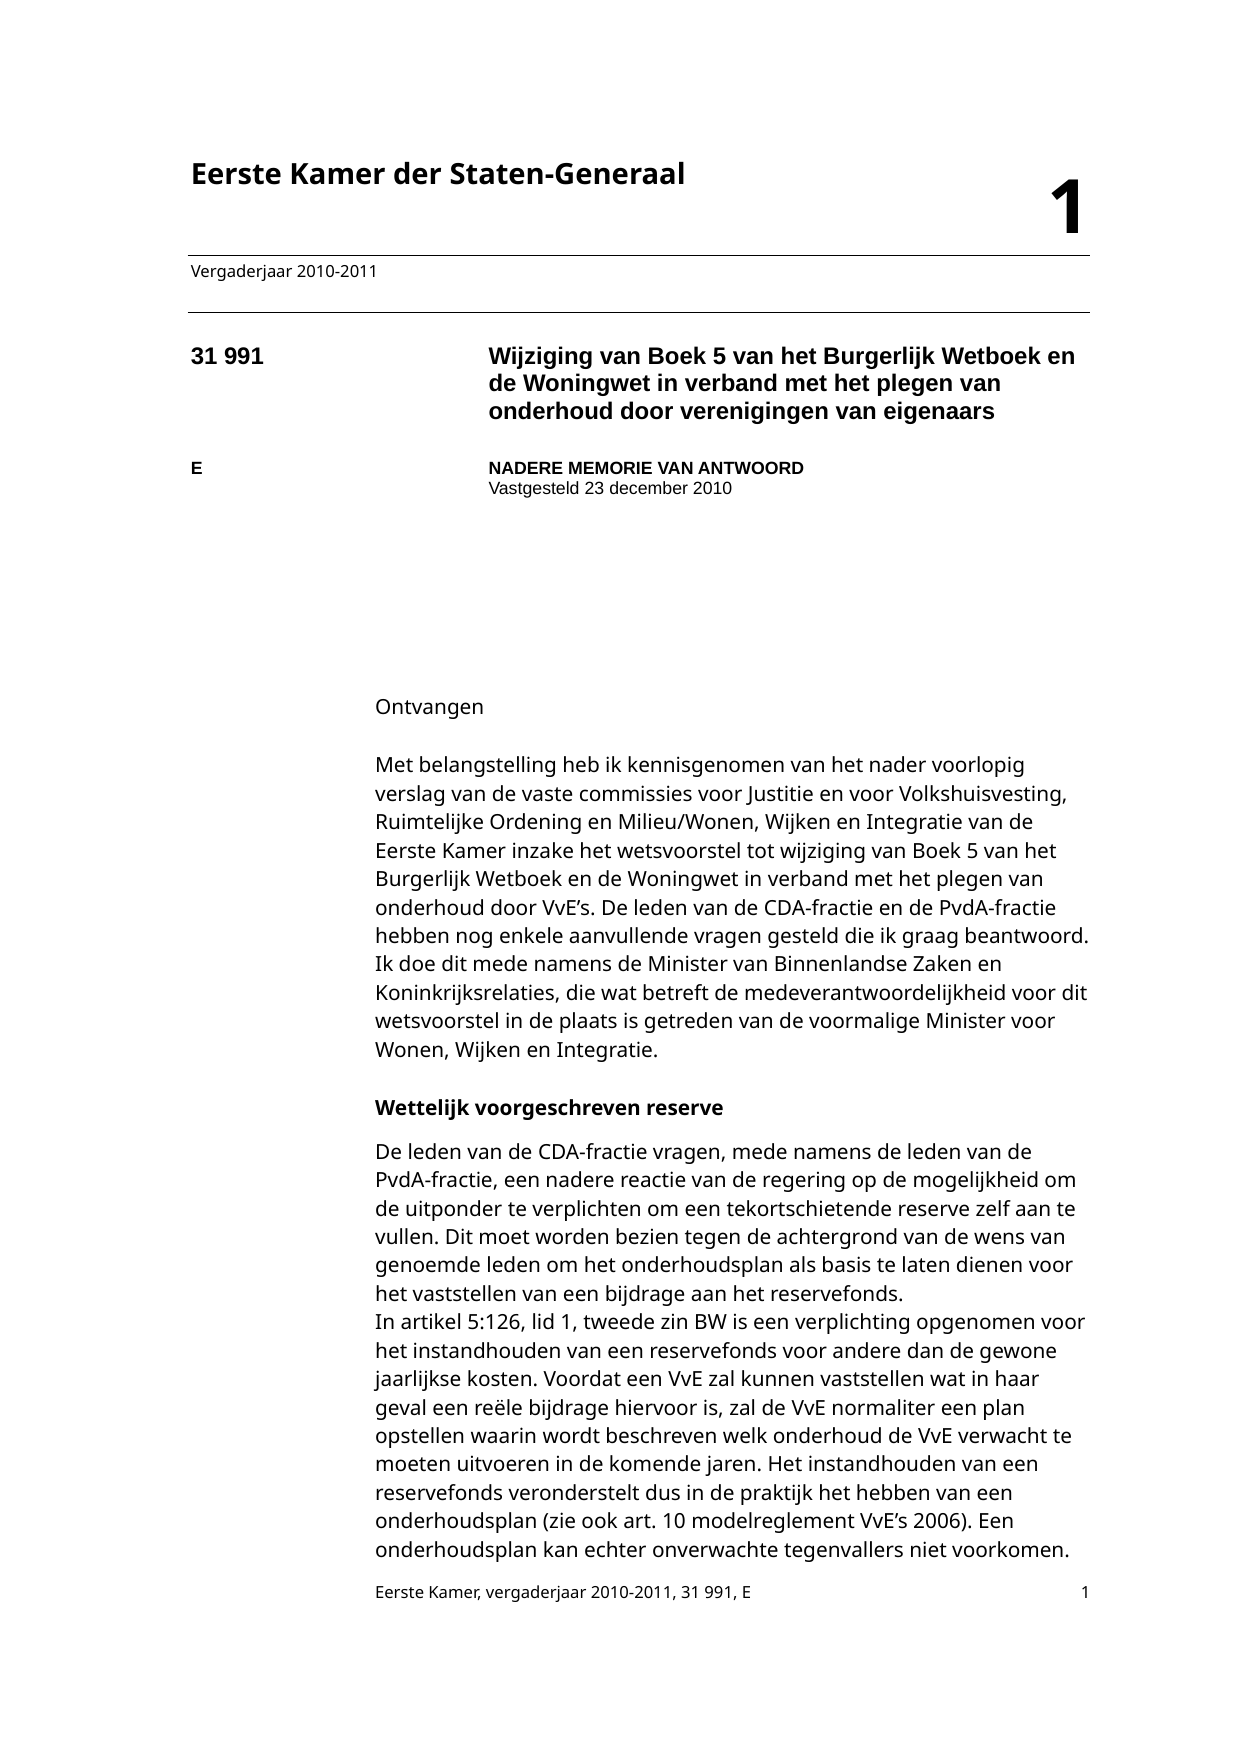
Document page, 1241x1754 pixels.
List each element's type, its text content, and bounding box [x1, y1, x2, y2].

table_header 1 [910, 150, 1090, 255]
table_cell [485, 313, 1090, 339]
table_header Eerste Kamer der Staten-Generaal [188, 150, 909, 255]
text Wettelijk voorgeschreven reserve [375, 1093, 1090, 1122]
table_cell NADERE MEMORIE VAN ANTWOORD Vastgesteld 23 december 2010 [485, 455, 1090, 573]
table_cell 31 991 [188, 339, 485, 454]
text Met belangstelling heb ik kennisgenomen van het nader voorlopig verslag van de vaste commissies voor Justitie en voor Volkshuisvesting, Ruimtelijke Ordening en Milieu/Wonen, Wijken en Integratie van de Eerste Kamer inzake het wetsvoorstel tot wijziging van Boek 5 van het Burgerlijk Wetboek en de Woningwet in verband met het plegen van onderhoud door VvE’s. De leden van de CDA-fractie en de PvdA-fractie hebben nog enkele aanvullende vragen gesteld die ik graag beantwoord. Ik doe dit mede namens de Minister van Binnenlandse Zaken en Koninkrijksrelaties, die wat betreft de medeverantwoordelijkheid voor dit wetsvoorstel in de plaats is getreden van de voormalige Minister voor Wonen, Wijken en Integratie. [375, 751, 1090, 1063]
table_cell [485, 256, 1090, 312]
table_cell Vergaderjaar 2010-2011 [188, 256, 485, 312]
table_cell E [188, 455, 485, 573]
table_cell Wijziging van Boek 5 van het Burgerlijk Wetboek en de Woningwet in verband met het plegen van onderhoud door verenigingen van eigenaars [485, 339, 1090, 454]
text In artikel 5:126, lid 1, tweede zin BW is een verplichting opgenomen voor het instandhouden van een reservefonds voor andere dan de gewone jaarlijkse kosten. Voordat een VvE zal kunnen vaststellen wat in haar geval een reële bijdrage hiervoor is, zal de VvE normaliter een plan opstellen waarin wordt beschreven welk onderhoud de VvE verwacht te moeten uitvoeren in de komende jaren. Het instandhouden van een reservefonds veronderstelt dus in de praktijk het hebben van een onderhoudsplan (zie ook art. 10 modelreglement VvE’s 2006). Een onderhoudsplan kan echter onverwachte tegenvallers niet voorkomen. [375, 1307, 1090, 1563]
text Ontvangen [375, 692, 1090, 721]
text De leden van de CDA-fractie vragen, mede namens de leden van de PvdA-fractie, een nadere reactie van de regering op de mogelijkheid om de uitponder te verplichten om een tekortschietende reserve zelf aan te vullen. Dit moet worden bezien tegen de achtergrond van de wens van genoemde leden om het onderhoudsplan als basis te laten dienen voor het vaststellen van een bijdrage aan het reservefonds. [375, 1137, 1090, 1307]
table_cell [188, 313, 485, 339]
